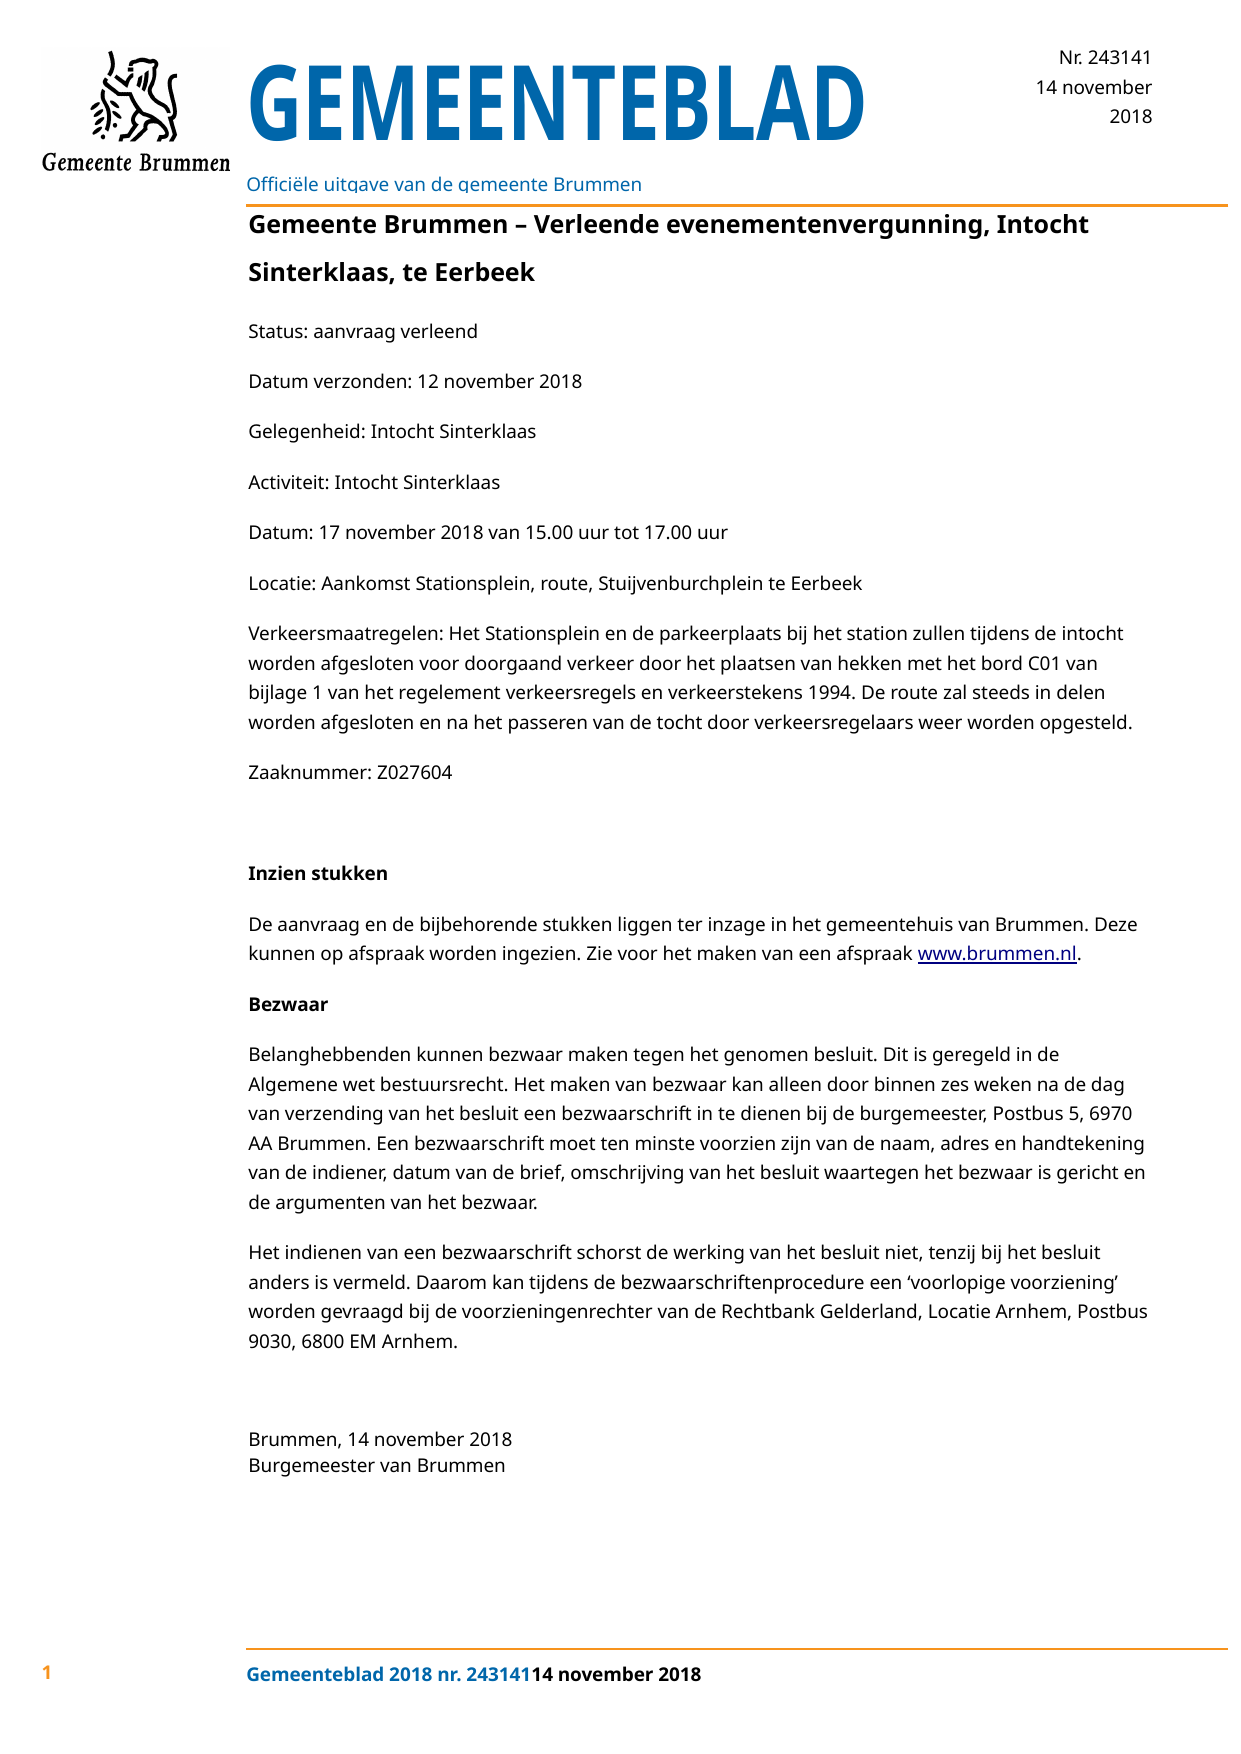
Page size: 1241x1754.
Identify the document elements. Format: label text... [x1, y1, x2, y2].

text Activiteit: Intocht Sinterklaas [248, 469, 1152, 495]
text Inzien stukken [248, 860, 1152, 886]
text Locatie: Aankomst Stationsplein, route, Stuijvenburchplein te Eerbeek [248, 570, 1152, 596]
text Status: aanvraag verleend [248, 318, 1152, 344]
text Bezwaar [248, 991, 1152, 1017]
text Zaaknummer: Z027604 [248, 759, 1152, 785]
text Brummen, 14 november 2018 [248, 1427, 1152, 1452]
text Datum verzonden: 12 november 2018 [248, 368, 1152, 394]
text Het indienen van een bezwaarschrift schorst de werking van het besluit niet, tenzij bij het besluit anders is vermeld. Daarom kan tijdens de bezwaarschriftenprocedure een ‘voorlopige voorziening’ worden gevraagd bij de voorzieningenrechter van de Rechtbank Gelderland, Locatie Arnhem, Postbus 9030, 6800 EM Arnhem. [248, 1239, 1152, 1354]
text Belanghebbenden kunnen bezwaar maken tegen het genomen besluit. Dit is geregeld in de Algemene wet bestuursrecht. Het maken van bezwaar kan alleen door binnen zes weken na de dag van verzending van het besluit een bezwaarschrift in te dienen bij de burgemeester, Postbus 5, 6970 AA Brummen. Een bezwaarschrift moet ten minste voorzien zijn van de naam, adres en handtekening van de indiener, datum van de brief, omschrijving van het besluit waartegen het bezwaar is gericht en de argumenten van het bezwaar. [248, 1041, 1152, 1215]
picture [41, 47, 231, 172]
text Gemeente Brummen – Verleende evenementenvergunning, Intocht Sinterklaas, te Eerbeek [248, 207, 1152, 288]
text Verkeersmaatregelen: Het Stationsplein en de parkeerplaats bij het station zullen tijdens de intocht worden afgesloten voor doorgaand verkeer door het plaatsen van hekken met het bord C01 van bijlage 1 van het regelement verkeersregels en verkeerstekens 1994. De route zal steeds in delen worden afgesloten en na het passeren van de tocht door verkeersregelaars weer worden opgesteld. [248, 620, 1152, 735]
text Datum: 17 november 2018 van 15.00 uur tot 17.00 uur [248, 519, 1152, 545]
text De aanvraag en de bijbehorende stukken liggen ter inzage in het gemeentehuis van Brummen. Deze kunnen op afspraak worden ingezien. Zie voor het maken van een afspraak www.brummen.nl. [248, 911, 1152, 966]
text Gelegenheid: Intocht Sinterklaas [248, 419, 1152, 444]
text Burgemeester van Brummen [248, 1452, 1152, 1478]
